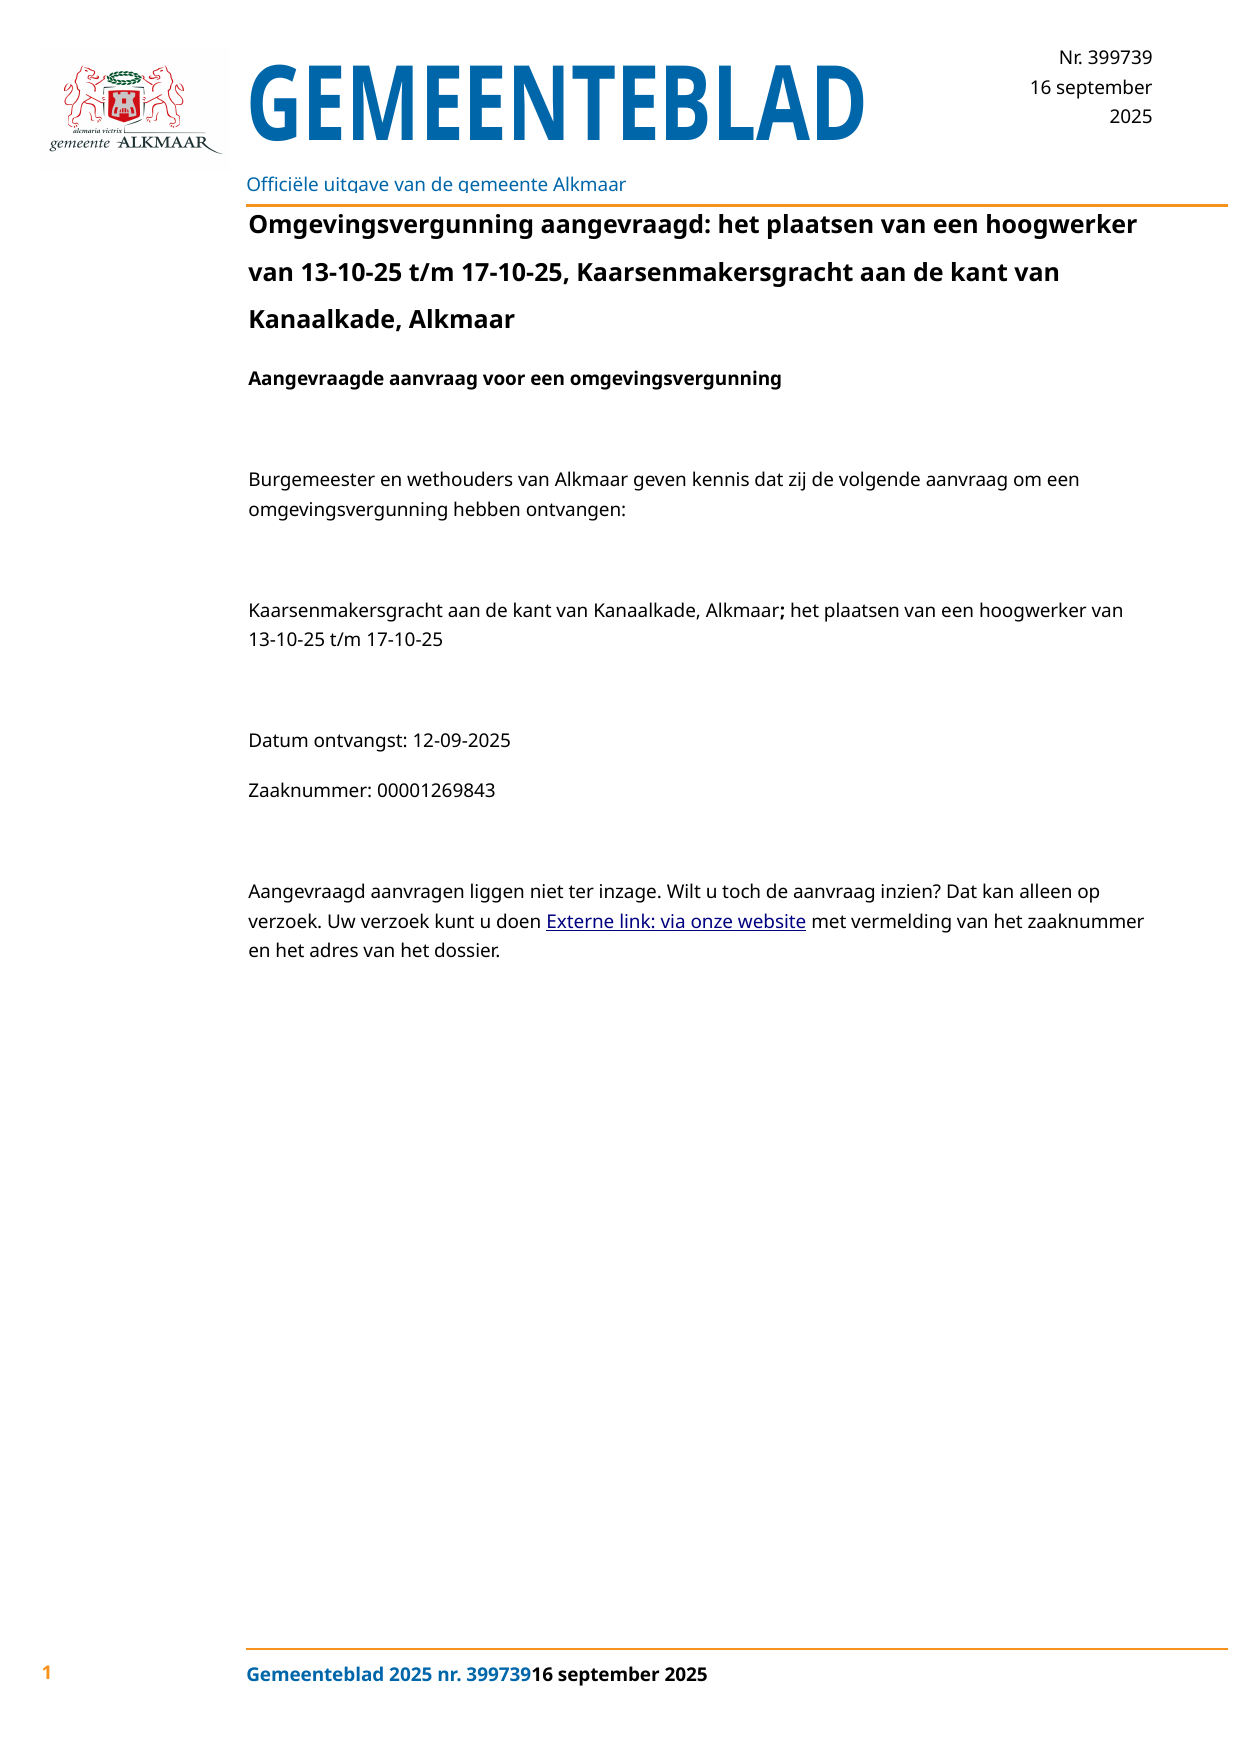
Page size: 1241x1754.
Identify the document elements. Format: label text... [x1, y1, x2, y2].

text Burgemeester en wethouders van Alkmaar geven kennis dat zij de volgende aanvraag om een omgevingsvergunning hebben ontvangen: [248, 466, 1152, 522]
text Kaarsenmakersgracht aan de kant van Kanaalkade, Alkmaar; het plaatsen van een hoogwerker van 13-10-25 t/m 17-10-25 [248, 597, 1152, 652]
text Aangevraagd aanvragen liggen niet ter inzage. Wilt u toch de aanvraag inzien? Dat kan alleen op verzoek. Uw verzoek kunt u doen Externe link: via onze website met vermelding van het zaaknummer en het adres van het dossier. [248, 878, 1152, 963]
picture [41, 47, 231, 172]
text Aangevraagde aanvraag voor een omgevingsvergunning [248, 366, 1152, 391]
text Datum ontvangst: 12-09-2025 [248, 727, 1152, 753]
text Omgevingsvergunning aangevraagd: het plaatsen van een hoogwerker van 13-10-25 t/m 17-10-25, Kaarsenmakersgracht aan de kant van Kanaalkade, Alkmaar [248, 207, 1152, 336]
text Zaaknummer: 00001269843 [248, 778, 1152, 803]
